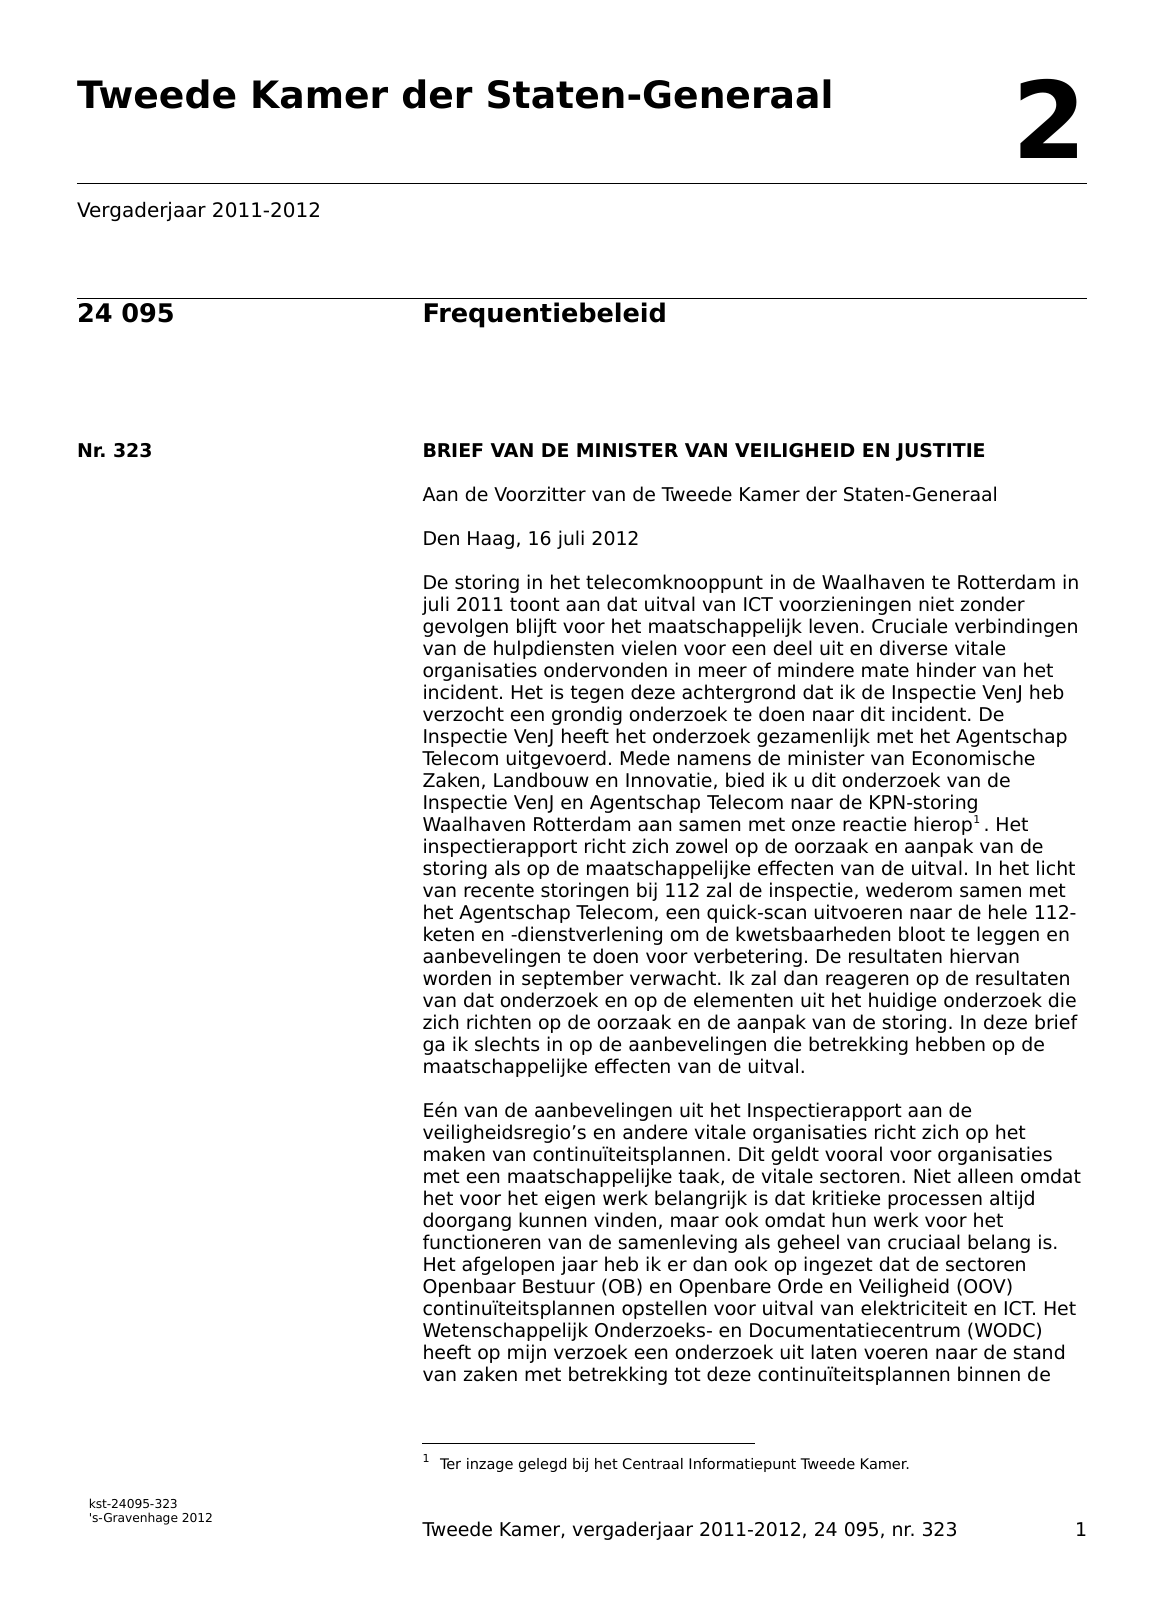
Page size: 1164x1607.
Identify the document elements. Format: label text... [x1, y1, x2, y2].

text De storing in het telecomknooppunt in de Waalhaven te Rotterdam in juli 2011 toont aan dat uitval van ICT voorzieningen niet zonder gevolgen blijft voor het maatschappelijk leven. Cruciale verbindingen van de hulpdiensten vielen voor een deel uit en diverse vitale organisaties ondervonden in meer of mindere mate hinder van het incident. Het is tegen deze achtergrond dat ik de Inspectie VenJ heb verzocht een grondig onderzoek te doen naar dit incident. De Inspectie VenJ heeft het onderzoek gezamenlijk met het Agentschap Telecom uitgevoerd. Mede namens de minister van Economische Zaken, Landbouw en Innovatie, bied ik u dit onderzoek van de Inspectie VenJ en Agentschap Telecom naar de KPN-storing Waalhaven Rotterdam aan samen met onze reactie hierop. Het inspectierapport richt zich zowel op de oorzaak en aanpak van de storing als op de maatschappelijke effecten van de uitval. In het licht van recente storingen bij 112 zal de inspectie, wederom samen met het Agentschap Telecom, een quick-scan uitvoeren naar de hele 112-keten en -dienstverlening om de kwetsbaarheden bloot te leggen en aanbevelingen te doen voor verbetering. De resultaten hiervan worden in september verwacht. Ik zal dan reageren op de resultaten van dat onderzoek en op de elementen uit het huidige onderzoek die zich richten op de oorzaak en de aanpak van de storing. In deze brief ga ik slechts in op de aanbevelingen die betrekking hebben op de maatschappelijke effecten van de uitval. [422, 572, 1087, 1078]
table_header 2 [886, 59, 1087, 183]
text Den Haag, 16 juli 2012 [422, 528, 1087, 550]
text Aan de Voorzitter van de Tweede Kamer der Staten-Generaal [422, 484, 1087, 506]
table_cell Vergaderjaar 2011-2012 [77, 184, 1087, 298]
table_header Tweede Kamer der Staten-Generaal [77, 59, 886, 183]
subtitle 24 095 Frequentiebeleid [77, 299, 1087, 329]
text Eén van de aanbevelingen uit het Inspectierapport aan de veiligheidsregio’s en andere vitale organisaties richt zich op het maken van continuïteitsplannen. Dit geldt vooral voor organisaties met een maatschappelijke taak, de vitale sectoren. Niet alleen omdat het voor het eigen werk belangrijk is dat kritieke processen altijd doorgang kunnen vinden, maar ook omdat hun werk voor het functioneren van de samenleving als geheel van cruciaal belang is. Het afgelopen jaar heb ik er dan ook op ingezet dat de sectoren Openbaar Bestuur (OB) en Openbare Orde en Veiligheid (OOV) continuïteitsplannen opstellen voor uitval van elektriciteit en ICT. Het Wetenschappelijk Onderzoeks- en Documentatiecentrum (WODC) heeft op mijn verzoek een onderzoek uit laten voeren naar de stand van zaken met betrekking tot deze continuïteitsplannen binnen de [422, 1100, 1087, 1386]
text Ter inzage gelegd bij het Centraal Informatiepunt Tweede Kamer. [422, 1452, 1087, 1474]
subtitle Nr. 323 BRIEF VAN DE MINISTER VAN VEILIGHEID EN JUSTITIE [77, 440, 1087, 462]
text kst-24095-323 [88, 1497, 323, 1511]
text 's-Gravenhage 2012 [88, 1511, 323, 1525]
